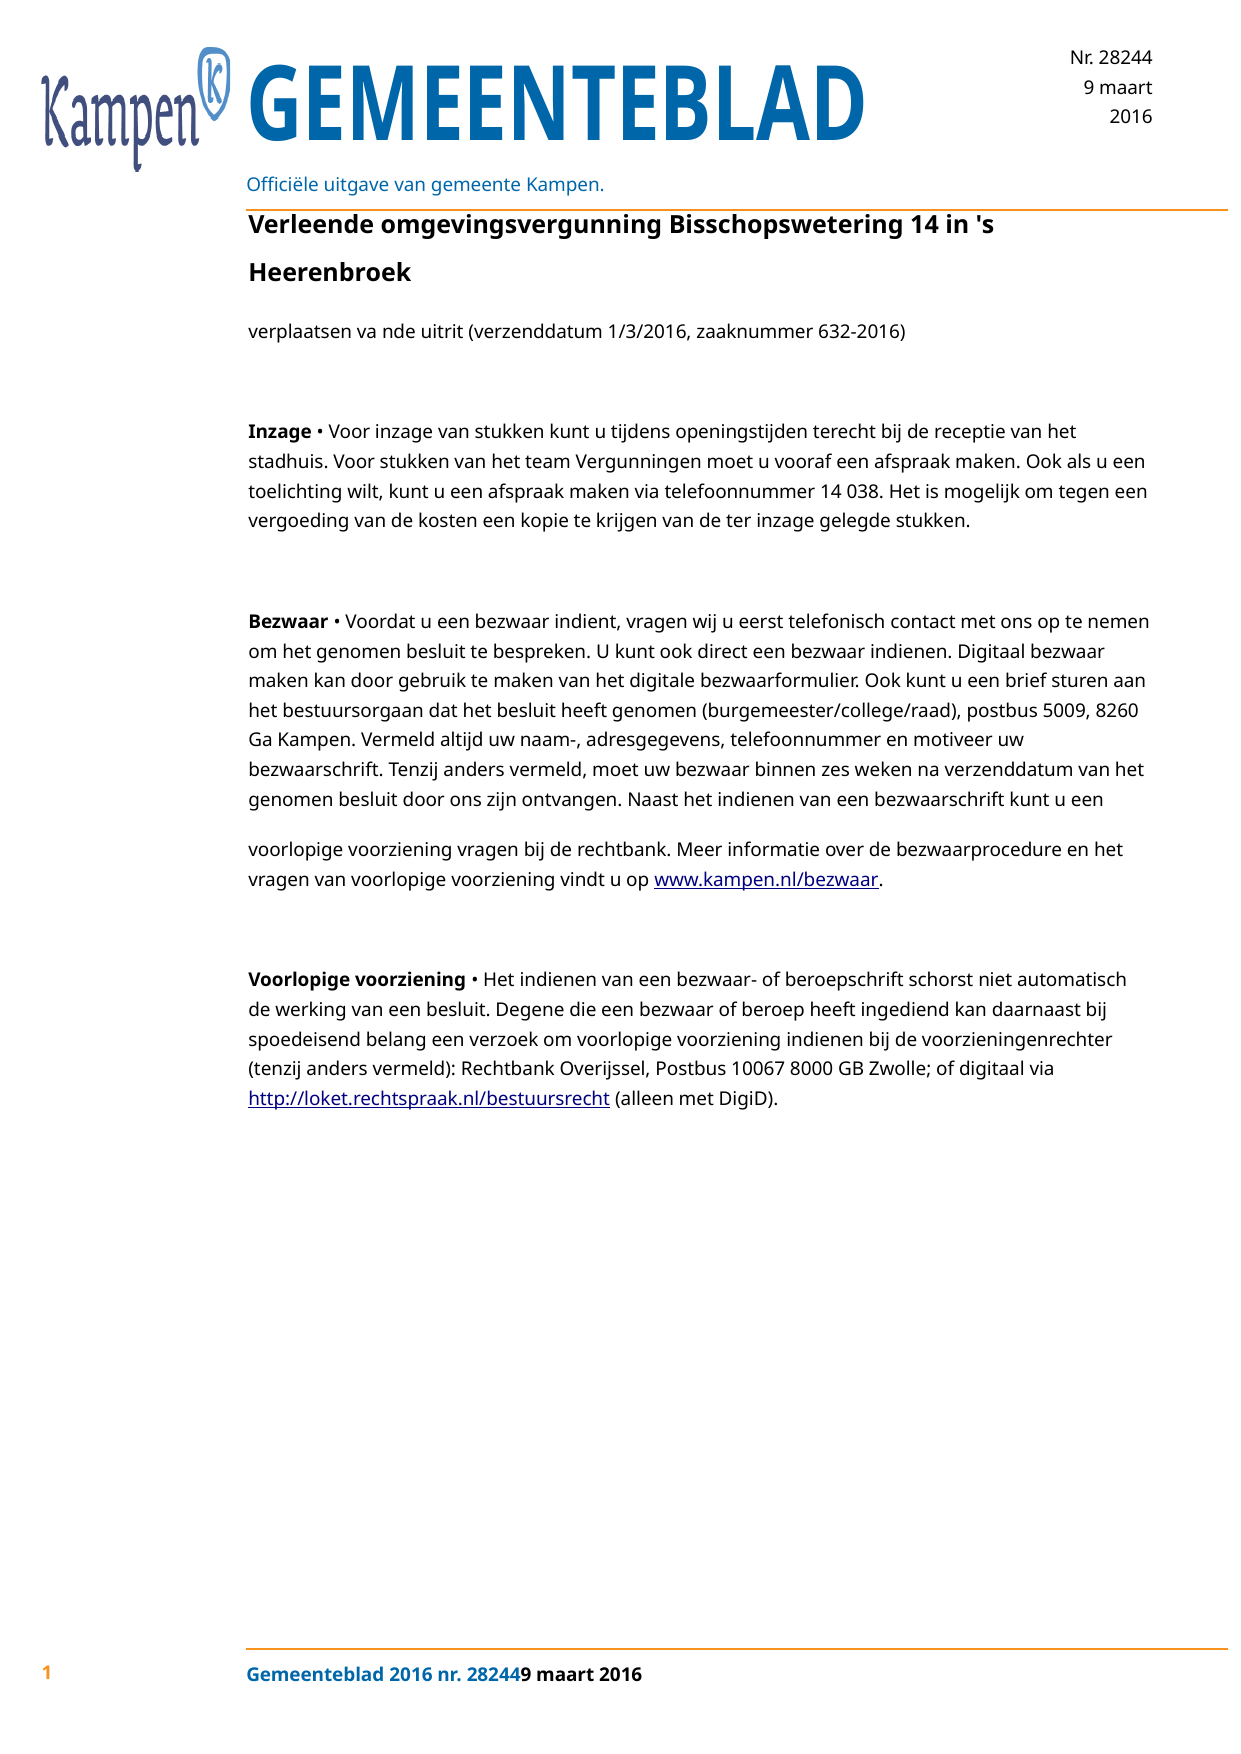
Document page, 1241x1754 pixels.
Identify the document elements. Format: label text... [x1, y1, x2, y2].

picture [41, 47, 231, 172]
text Voorlopige voorziening • Het indienen van een bezwaar- of beroepschrift schorst niet automatisch de werking van een besluit. Degene die een bezwaar of beroep heeft ingediend kan daarnaast bij spoedeisend belang een verzoek om voorlopige voorziening indienen bij de voorzieningenrechter (tenzij anders vermeld): Rechtbank Overijssel, Postbus 10067 8000 GB Zwolle; of digitaal via http://loket.rechtspraak.nl/bestuursrecht (alleen met DigiD). [248, 967, 1152, 1111]
text Verleende omgevingsvergunning Bisschopswetering 14 in 's Heerenbroek [248, 211, 1152, 288]
text verplaatsen va nde uitrit (verzenddatum 1/3/2016, zaaknummer 632-2016) [248, 318, 1152, 344]
text Inzage • Voor inzage van stukken kunt u tijdens openingstijden terecht bij de receptie van het stadhuis. Voor stukken van het team Vergunningen moet u vooraf een afspraak maken. Ook als u een toelichting wilt, kunt u een afspraak maken via telefoonnummer 14 038. Het is mogelijk om tegen een vergoeding van de kosten een kopie te krijgen van de ter inzage gelegde stukken. [248, 419, 1152, 533]
text voorlopige voorziening vragen bij de rechtbank. Meer informatie over de bezwaarprocedure en het vragen van voorlopige voorziening vindt u op www.kampen.nl/bezwaar. [248, 836, 1152, 892]
text Bezwaar • Voordat u een bezwaar indient, vragen wij u eerst telefonisch contact met ons op te nemen om het genomen besluit te bespreken. U kunt ook direct een bezwaar indienen. Digitaal bezwaar maken kan door gebruik te maken van het digitale bezwaarformulier. Ook kunt u een brief sturen aan het bestuursorgaan dat het besluit heeft genomen (burgemeester/college/raad), postbus 5009, 8260 Ga Kampen. Vermeld altijd uw naam-, adresgegevens, telefoonnummer en motiveer uw bezwaarschrift. Tenzij anders vermeld, moet uw bezwaar binnen zes weken na verzenddatum van het genomen besluit door ons zijn ontvangen. Naast het indienen van een bezwaarschrift kunt u een [248, 608, 1152, 812]
